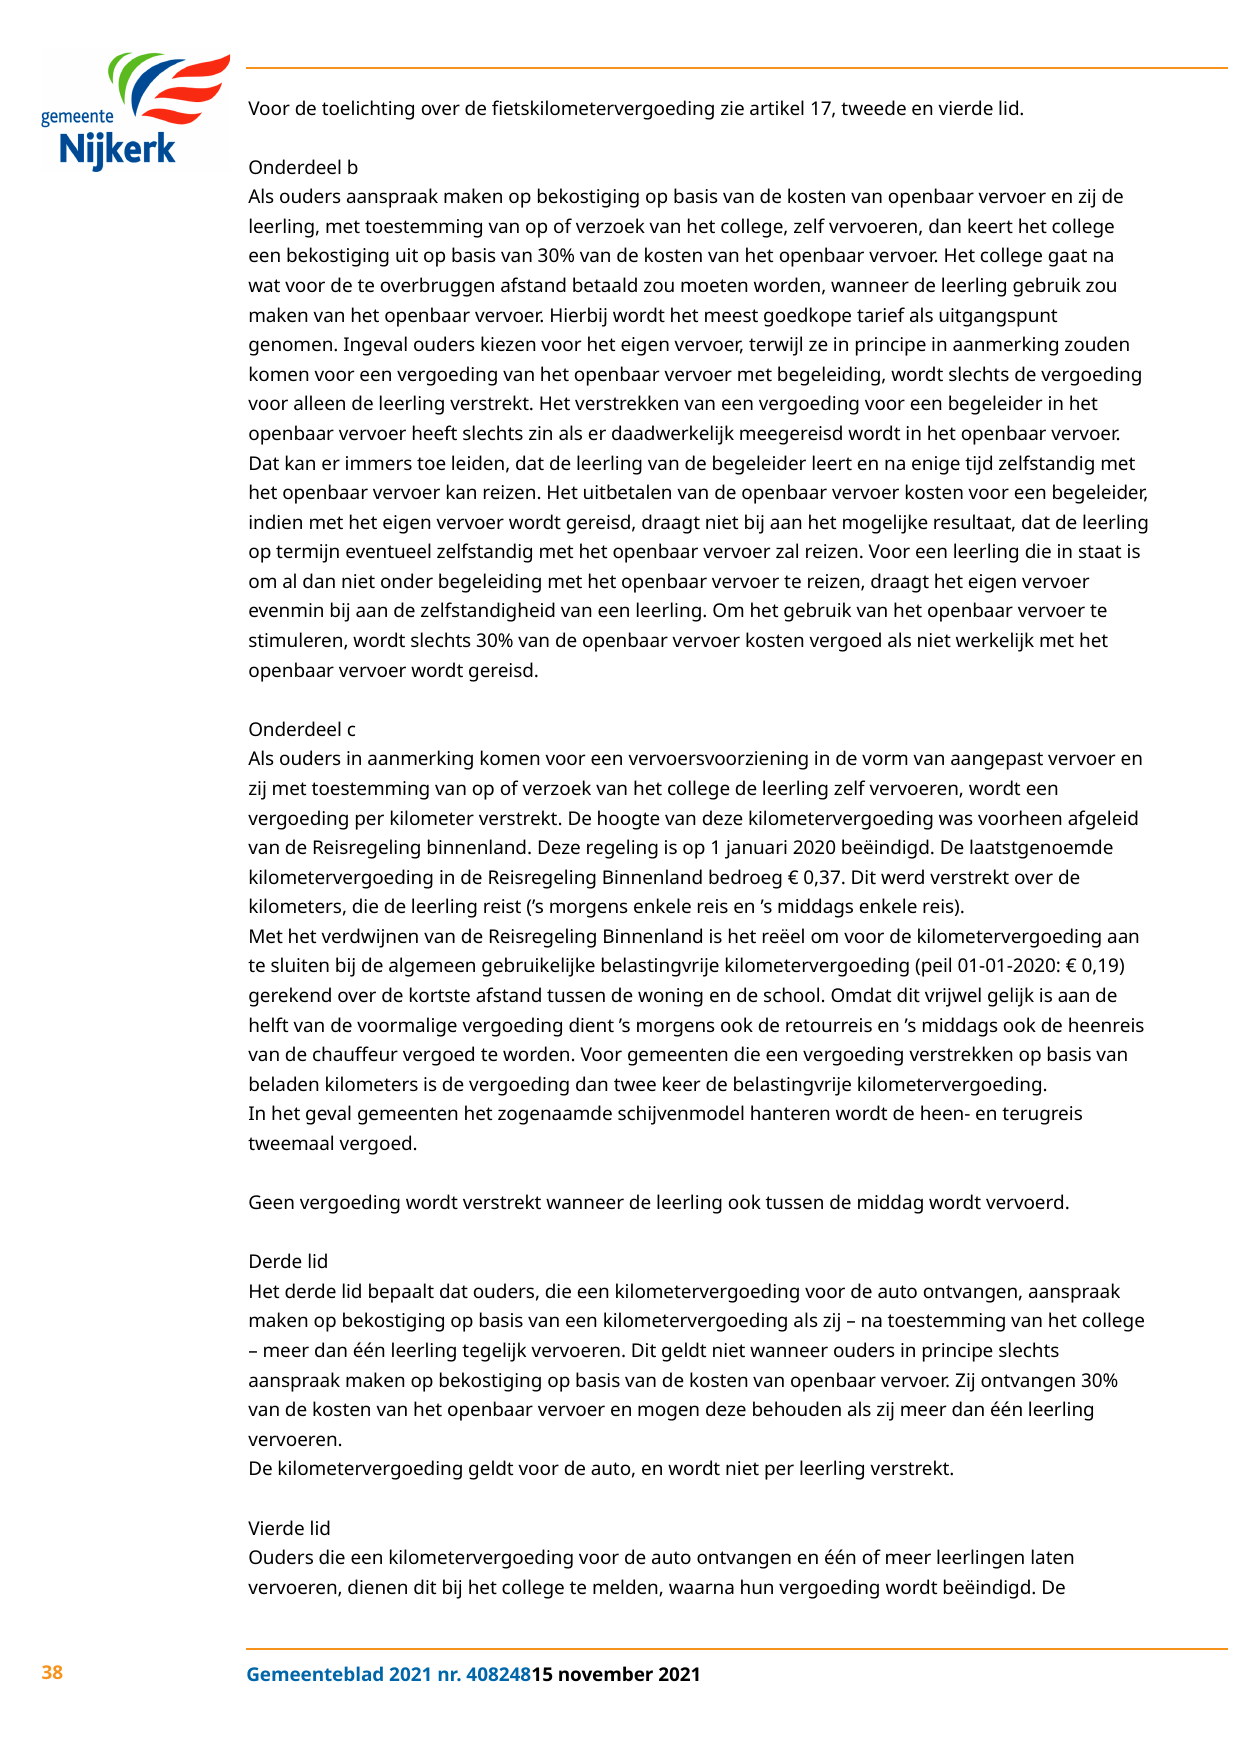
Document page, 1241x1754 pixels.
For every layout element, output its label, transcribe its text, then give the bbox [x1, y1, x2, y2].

text Met het verdwijnen van de Reisregeling Binnenland is het reëel om voor de kilometervergoeding aan te sluiten bij de algemeen gebruikelijke belastingvrije kilometervergoeding (peil 01-01-2020: € 0,19) gerekend over de kortste afstand tussen de woning en de school. Omdat dit vrijwel gelijk is aan de helft van de voormalige vergoeding dient ’s morgens ook de retourreis en ’s middags ook de heenreis van de chauffeur vergoed te worden. Voor gemeenten die een vergoeding verstrekken op basis van beladen kilometers is de vergoeding dan twee keer de belastingvrije kilometervergoeding. [248, 923, 1152, 1097]
text Als ouders aanspraak maken op bekostiging op basis van de kosten van openbaar vervoer en zij de leerling, met toestemming van op of verzoek van het college, zelf vervoeren, dan keert het college een bekostiging uit op basis van 30% van de kosten van het openbaar vervoer. Het college gaat na wat voor de te overbruggen afstand betaald zou moeten worden, wanneer de leerling gebruik zou maken van het openbaar vervoer. Hierbij wordt het meest goedkope tarief als uitgangspunt genomen. Ingeval ouders kiezen voor het eigen vervoer, terwijl ze in principe in aanmerking zouden komen voor een vergoeding van het openbaar vervoer met begeleiding, wordt slechts de vergoeding voor alleen de leerling verstrekt. Het verstrekken van een vergoeding voor een begeleider in het openbaar vervoer heeft slechts zin als er daadwerkelijk meegereisd wordt in het openbaar vervoer. Dat kan er immers toe leiden, dat de leerling van de begeleider leert en na enige tijd zelfstandig met het openbaar vervoer kan reizen. Het uitbetalen van de openbaar vervoer kosten voor een begeleider, indien met het eigen vervoer wordt gereisd, draagt niet bij aan het mogelijke resultaat, dat de leerling op termijn eventueel zelfstandig met het openbaar vervoer zal reizen. Voor een leerling die in staat is om al dan niet onder begeleiding met het openbaar vervoer te reizen, draagt het eigen vervoer evenmin bij aan de zelfstandigheid van een leerling. Om het gebruik van het openbaar vervoer te stimuleren, wordt slechts 30% van de openbaar vervoer kosten vergoed als niet werkelijk met het openbaar vervoer wordt gereisd. [248, 183, 1152, 683]
text Vierde lid [248, 1515, 1152, 1541]
text Het derde lid bepaalt dat ouders, die een kilometervergoeding voor de auto ontvangen, aanspraak maken op bekostiging op basis van een kilometervergoeding als zij – na toestemming van het college – meer dan één leerling tegelijk vervoeren. Dit geldt niet wanneer ouders in principe slechts aanspraak maken op bekostiging op basis van de kosten van openbaar vervoer. Zij ontvangen 30% van de kosten van het openbaar vervoer en mogen deze behouden als zij meer dan één leerling vervoeren. [248, 1278, 1152, 1452]
text In het geval gemeenten het zogenaamde schijvenmodel hanteren wordt de heen- en terugreis tweemaal vergoed. [248, 1101, 1152, 1156]
text Als ouders in aanmerking komen voor een vervoersvoorziening in de vorm van aangepast vervoer en zij met toestemming van op of verzoek van het college de leerling zelf vervoeren, wordt een vergoeding per kilometer verstrekt. De hoogte van deze kilometervergoeding was voorheen afgeleid van de Reisregeling binnenland. Deze regeling is op 1 januari 2020 beëindigd. De laatstgenoemde kilometervergoeding in de Reisregeling Binnenland bedroeg € 0,37. Dit werd verstrekt over de kilometers, die de leerling reist (’s morgens enkele reis en ’s middags enkele reis). [248, 746, 1152, 919]
text Onderdeel c [248, 716, 1152, 742]
text De kilometervergoeding geldt voor de auto, en wordt niet per leerling verstrekt. [248, 1456, 1152, 1481]
text Derde lid [248, 1248, 1152, 1274]
picture [41, 47, 231, 172]
text Geen vergoeding wordt verstrekt wanneer de leerling ook tussen de middag wordt vervoerd. [248, 1189, 1152, 1215]
text Onderdeel b [248, 154, 1152, 180]
text Ouders die een kilometervergoeding voor de auto ontvangen en één of meer leerlingen laten vervoeren, dienen dit bij het college te melden, waarna hun vergoeding wordt beëindigd. De [248, 1544, 1152, 1600]
text Voor de toelichting over de fietskilometervergoeding zie artikel 17, tweede en vierde lid. [248, 95, 1152, 121]
